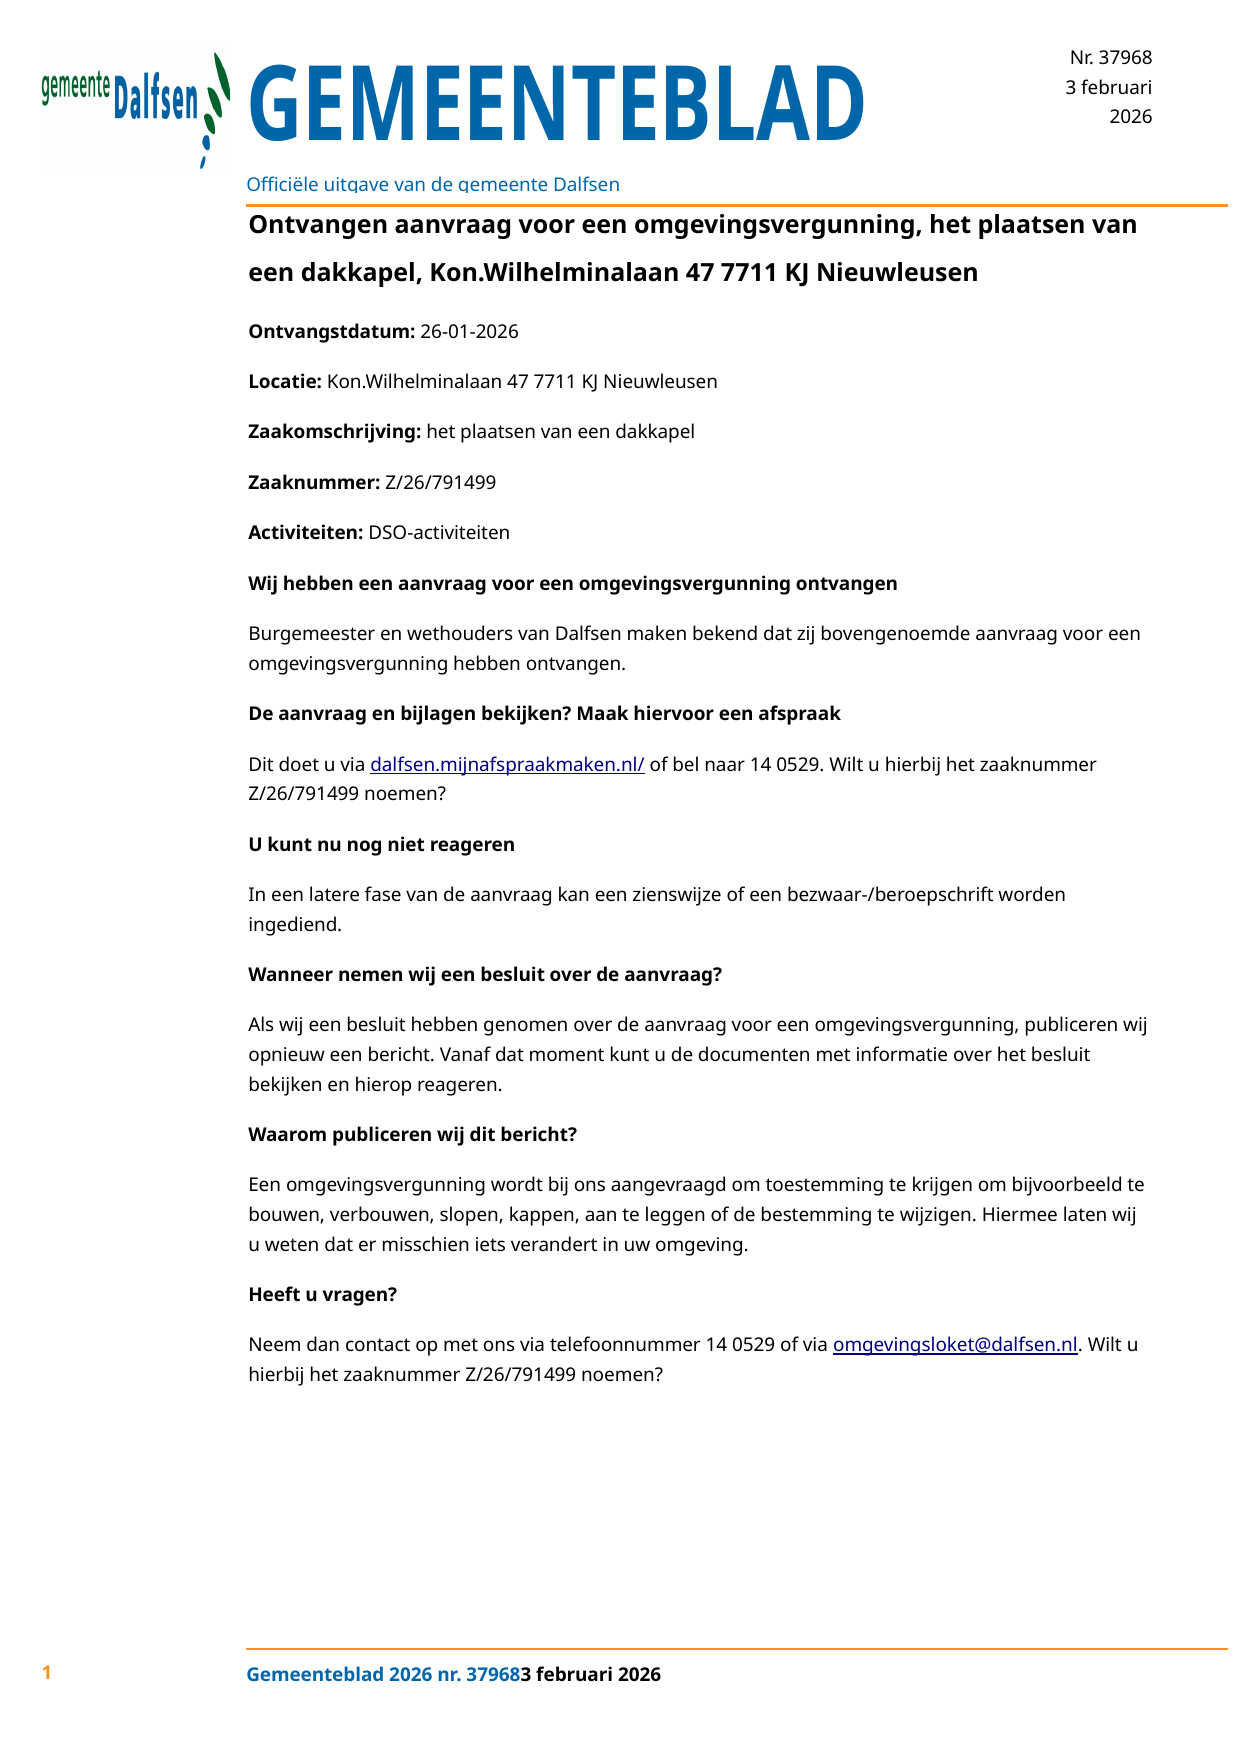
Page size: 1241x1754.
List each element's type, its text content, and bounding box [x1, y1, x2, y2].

text Activiteiten: DSO-activiteiten [248, 519, 1152, 545]
text Als wij een besluit hebben genomen over de aanvraag voor een omgevingsvergunning, publiceren wij opnieuw een bericht. Vanaf dat moment kunt u de documenten met informatie over het besluit bekijken en hierop reageren. [248, 1012, 1152, 1097]
picture [41, 47, 231, 172]
text Wanneer nemen wij een besluit over de aanvraag? [248, 961, 1152, 987]
text Zaaknummer: Z/26/791499 [248, 469, 1152, 495]
text Waarom publiceren wij dit bericht? [248, 1121, 1152, 1147]
text Ontvangen aanvraag voor een omgevingsvergunning, het plaatsen van een dakkapel, Kon.Wilhelminalaan 47 7711 KJ Nieuwleusen [248, 207, 1152, 288]
text Ontvangstdatum: 26-01-2026 [248, 318, 1152, 344]
text Zaakomschrijving: het plaatsen van een dakkapel [248, 419, 1152, 444]
text Locatie: Kon.Wilhelminalaan 47 7711 KJ Nieuwleusen [248, 368, 1152, 394]
text De aanvraag en bijlagen bekijken? Maak hiervoor een afspraak [248, 700, 1152, 726]
text Burgemeester en wethouders van Dalfsen maken bekend dat zij bovengenoemde aanvraag voor een omgevingsvergunning hebben ontvangen. [248, 620, 1152, 676]
text Een omgevingsvergunning wordt bij ons aangevraagd om toestemming te krijgen om bijvoorbeeld te bouwen, verbouwen, slopen, kappen, aan te leggen of de bestemming te wijzigen. Hiermee laten wij u weten dat er misschien iets verandert in uw omgeving. [248, 1172, 1152, 1257]
text Wij hebben een aanvraag voor een omgevingsvergunning ontvangen [248, 570, 1152, 596]
text U kunt nu nog niet reageren [248, 831, 1152, 857]
text Neem dan contact op met ons via telefoonnummer 14 0529 of via omgevingsloket@dalfsen.nl. Wilt u hierbij het zaaknummer Z/26/791499 noemen? [248, 1332, 1152, 1387]
text Dit doet u via dalfsen.mijnafspraakmaken.nl/ of bel naar 14 0529. Wilt u hierbij het zaaknummer Z/26/791499 noemen? [248, 751, 1152, 806]
text In een latere fase van de aanvraag kan een zienswijze of een bezwaar-/beroepschrift worden ingediend. [248, 881, 1152, 937]
text Heeft u vragen? [248, 1281, 1152, 1307]
